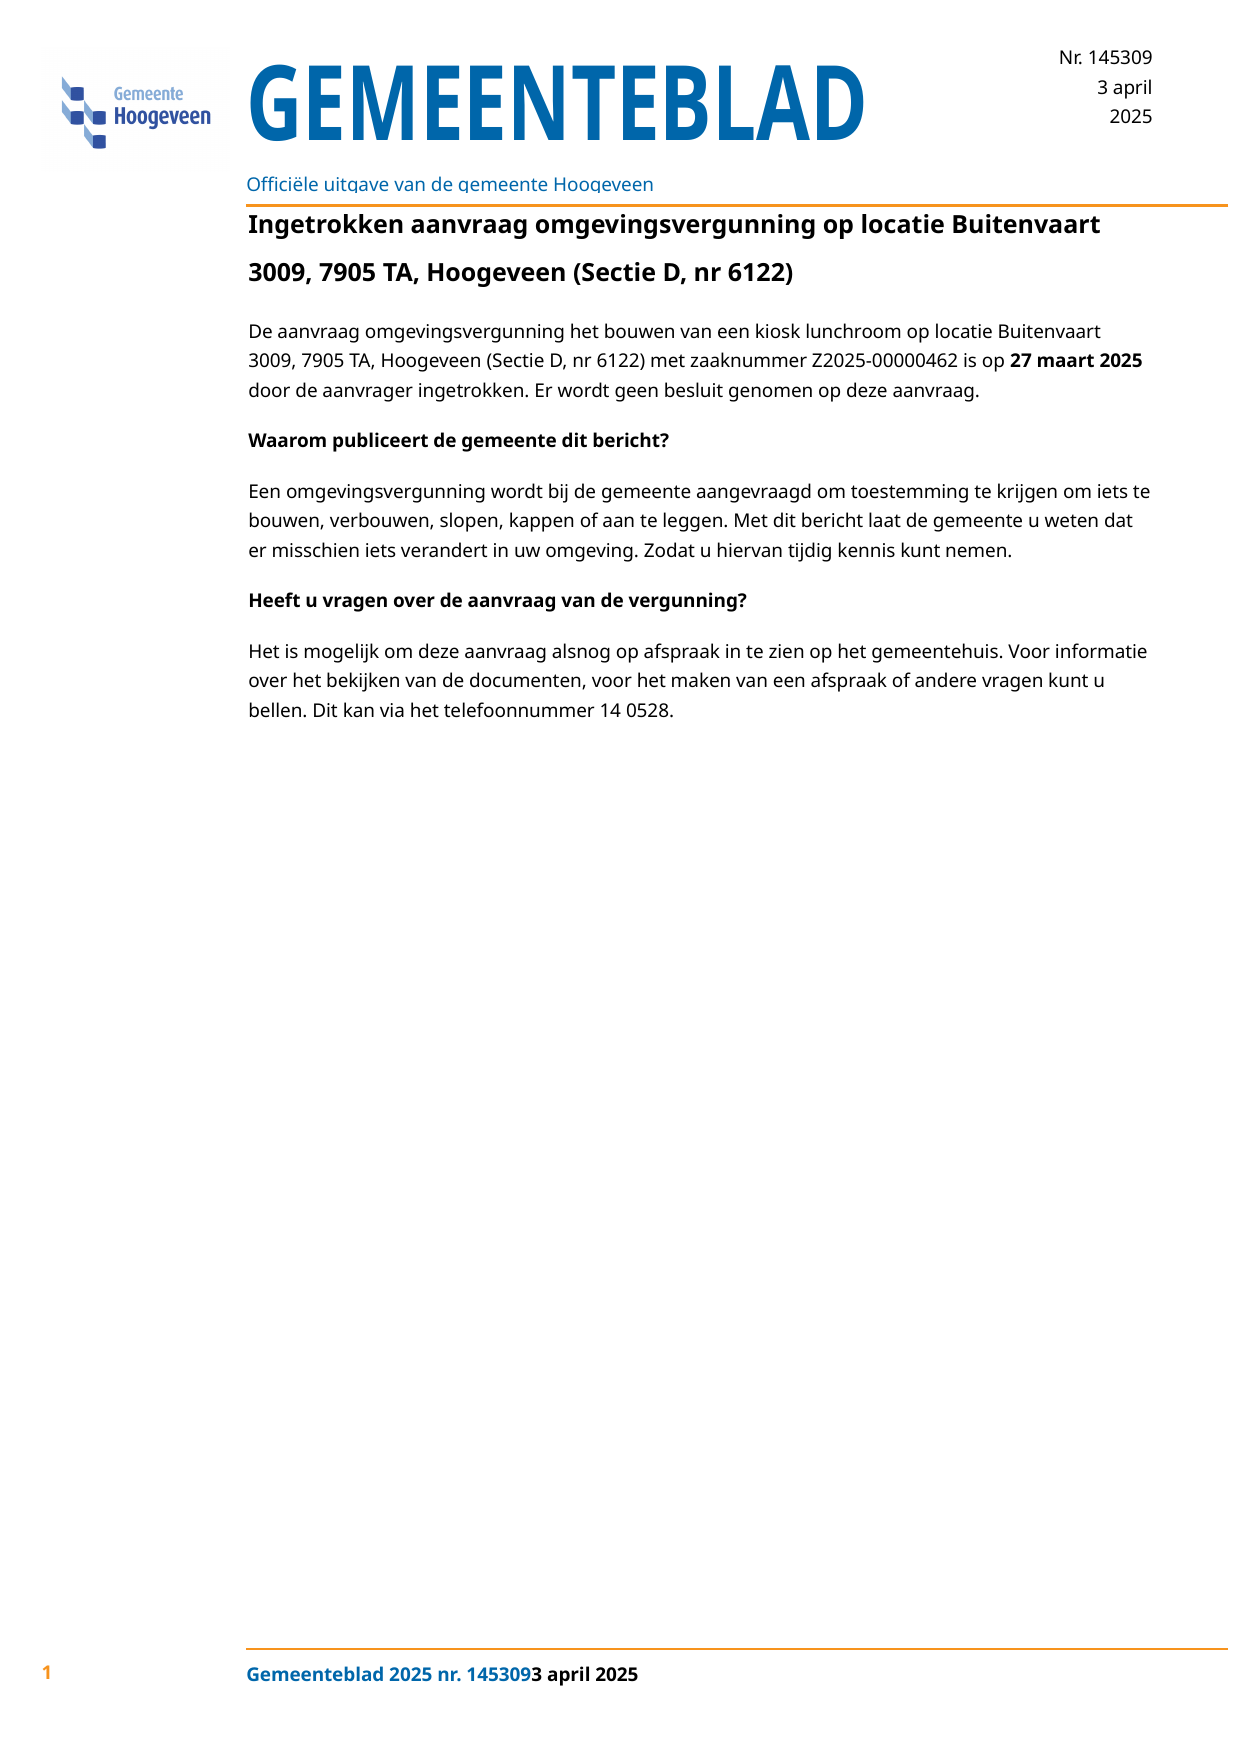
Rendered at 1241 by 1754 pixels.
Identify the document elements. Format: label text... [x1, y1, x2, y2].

text Heeft u vragen over de aanvraag van de vergunning? [248, 587, 1152, 613]
text De aanvraag omgevingsvergunning het bouwen van een kiosk lunchroom op locatie Buitenvaart 3009, 7905 TA, Hoogeveen (Sectie D, nr 6122) met zaaknummer Z2025-00000462 is op 27 maart 2025 door de aanvrager ingetrokken. Er wordt geen besluit genomen op deze aanvraag. [248, 318, 1152, 403]
text Ingetrokken aanvraag omgevingsvergunning op locatie Buitenvaart 3009, 7905 TA, Hoogeveen (Sectie D, nr 6122) [248, 207, 1152, 288]
text Het is mogelijk om deze aanvraag alsnog op afspraak in te zien op het gemeentehuis. Voor informatie over het bekijken van de documenten, voor het maken van een afspraak of andere vragen kunt u bellen. Dit kan via het telefoonnummer 14 0528. [248, 638, 1152, 723]
picture [41, 47, 231, 172]
text Waarom publiceert de gemeente dit bericht? [248, 427, 1152, 453]
text Een omgevingsvergunning wordt bij de gemeente aangevraagd om toestemming te krijgen om iets te bouwen, verbouwen, slopen, kappen of aan te leggen. Met dit bericht laat de gemeente u weten dat er misschien iets verandert in uw omgeving. Zodat u hiervan tijdig kennis kunt nemen. [248, 478, 1152, 563]
